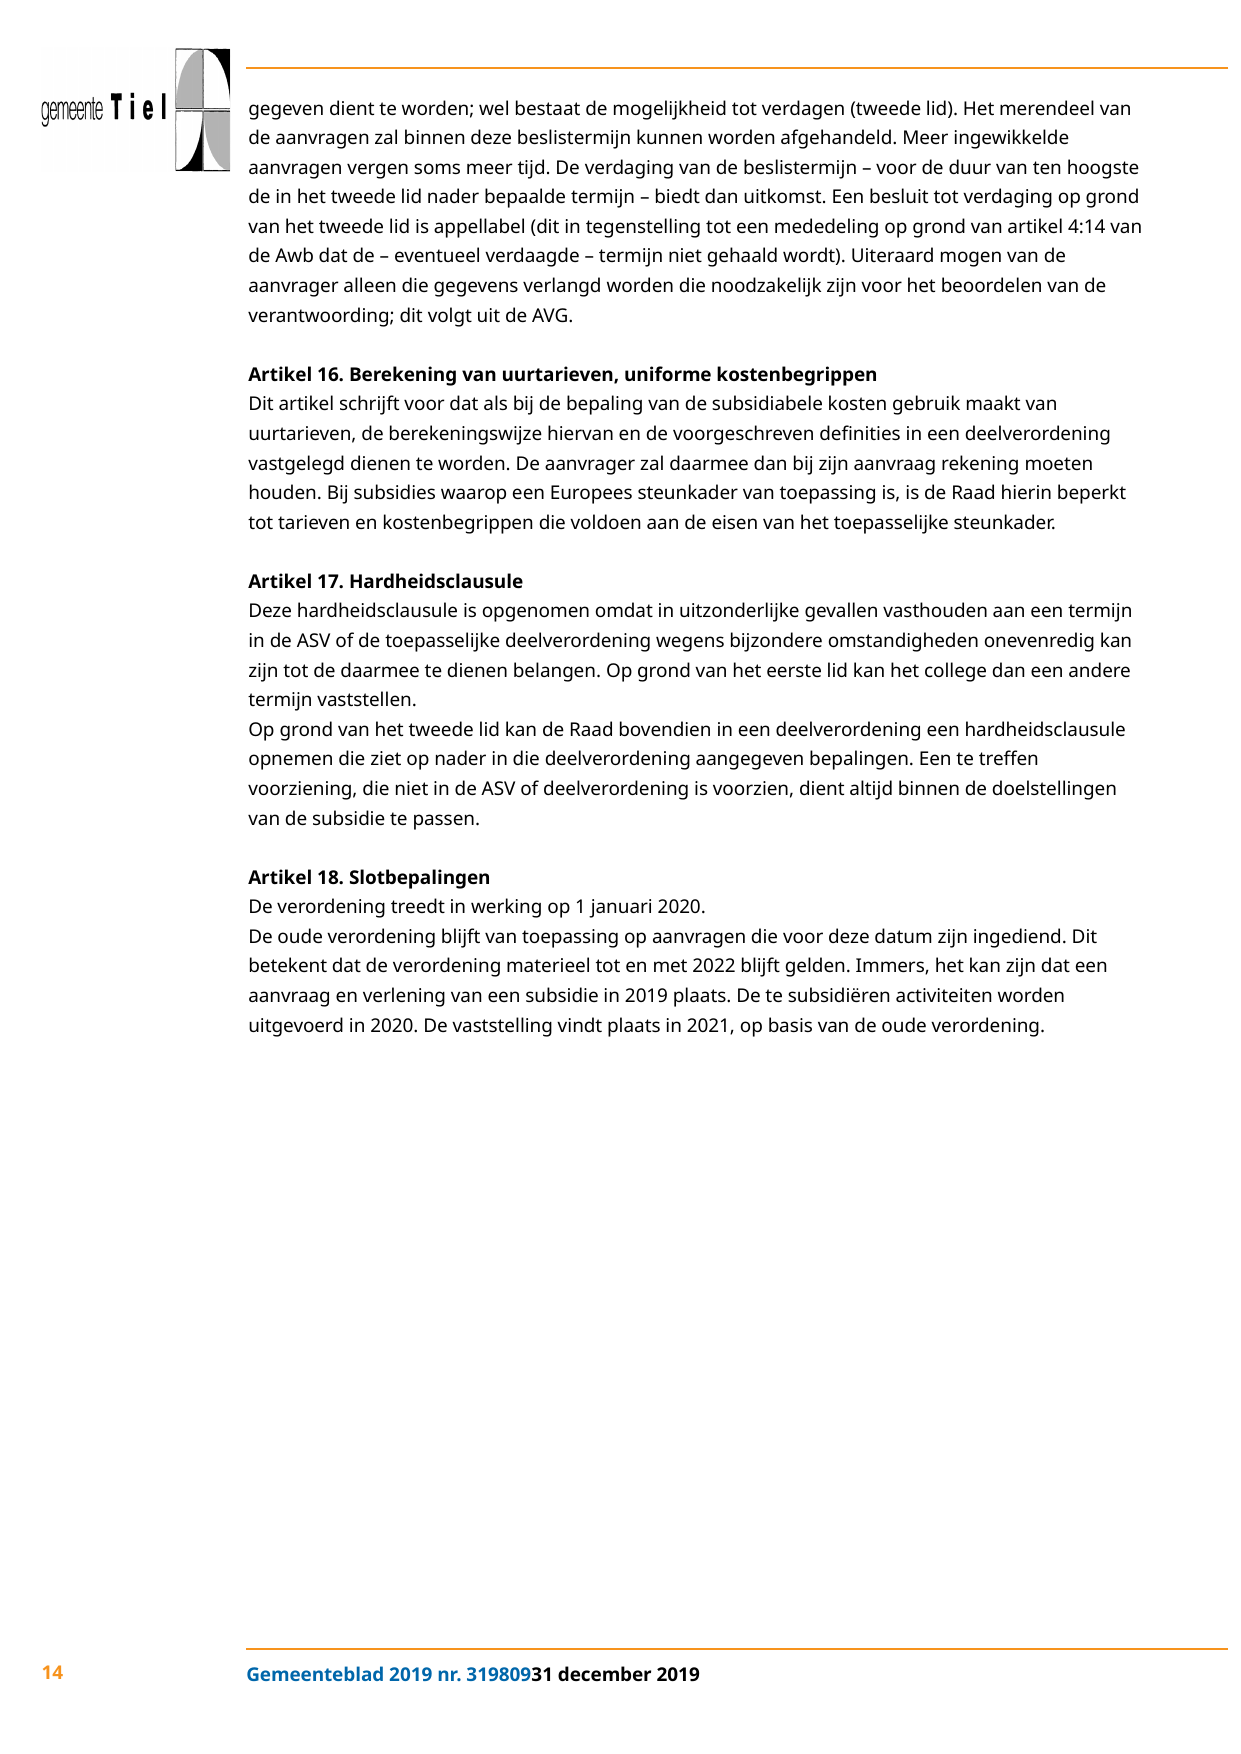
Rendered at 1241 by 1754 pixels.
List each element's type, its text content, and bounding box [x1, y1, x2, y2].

text Op grond van het tweede lid kan de Raad bovendien in een deelverordening een hardheidsclausule opnemen die ziet op nader in die deelverordening aangegeven bepalingen. Een te treffen voorziening, die niet in de ASV of deelverordening is voorzien, dient altijd binnen de doelstellingen van de subsidie te passen. [248, 716, 1152, 831]
text Artikel 18. Slotbepalingen [248, 864, 1152, 890]
text Deze hardheidsclausule is opgenomen omdat in uitzonderlijke gevallen vasthouden aan een termijn in de ASV of de toepasselijke deelverordening wegens bijzondere omstandigheden onevenredig kan zijn tot de daarmee te dienen belangen. Op grond van het eerste lid kan het college dan een andere termijn vaststellen. [248, 598, 1152, 712]
text Artikel 16. Berekening van uurtarieven, uniforme kostenbegrippen [248, 361, 1152, 387]
text De oude verordening blijft van toepassing op aanvragen die voor deze datum zijn ingediend. Dit betekent dat de verordening materieel tot en met 2022 blijft gelden. Immers, het kan zijn dat een aanvraag en verlening van een subsidie in 2019 plaats. De te subsidiëren activiteiten worden uitgevoerd in 2020. De vaststelling vindt plaats in 2021, op basis van de oude verordening. [248, 923, 1152, 1038]
text Dit artikel schrijft voor dat als bij de bepaling van de subsidiabele kosten gebruik maakt van uurtarieven, de berekeningswijze hiervan en de voorgeschreven definities in een deelverordening vastgelegd dienen te worden. De aanvrager zal daarmee dan bij zijn aanvraag rekening moeten houden. Bij subsidies waarop een Europees steunkader van toepassing is, is de Raad hierin beperkt tot tarieven en kostenbegrippen die voldoen aan de eisen van het toepasselijke steunkader. [248, 391, 1152, 535]
text Artikel 17. Hardheidsclausule [248, 568, 1152, 594]
picture [41, 47, 231, 172]
text De verordening treedt in werking op 1 januari 2020. [248, 893, 1152, 919]
text gegeven dient te worden; wel bestaat de mogelijkheid tot verdagen (tweede lid). Het merendeel van de aanvragen zal binnen deze beslistermijn kunnen worden afgehandeld. Meer ingewikkelde aanvragen vergen soms meer tijd. De verdaging van de beslistermijn – voor de duur van ten hoogste de in het tweede lid nader bepaalde termijn – biedt dan uitkomst. Een besluit tot verdaging op grond van het tweede lid is appellabel (dit in tegenstelling tot een mededeling op grond van artikel 4:14 van de Awb dat de – eventueel verdaagde – termijn niet gehaald wordt). Uiteraard mogen van de aanvrager alleen die gegevens verlangd worden die noodzakelijk zijn voor het beoordelen van de verantwoording; dit volgt uit de AVG. [248, 95, 1152, 328]
